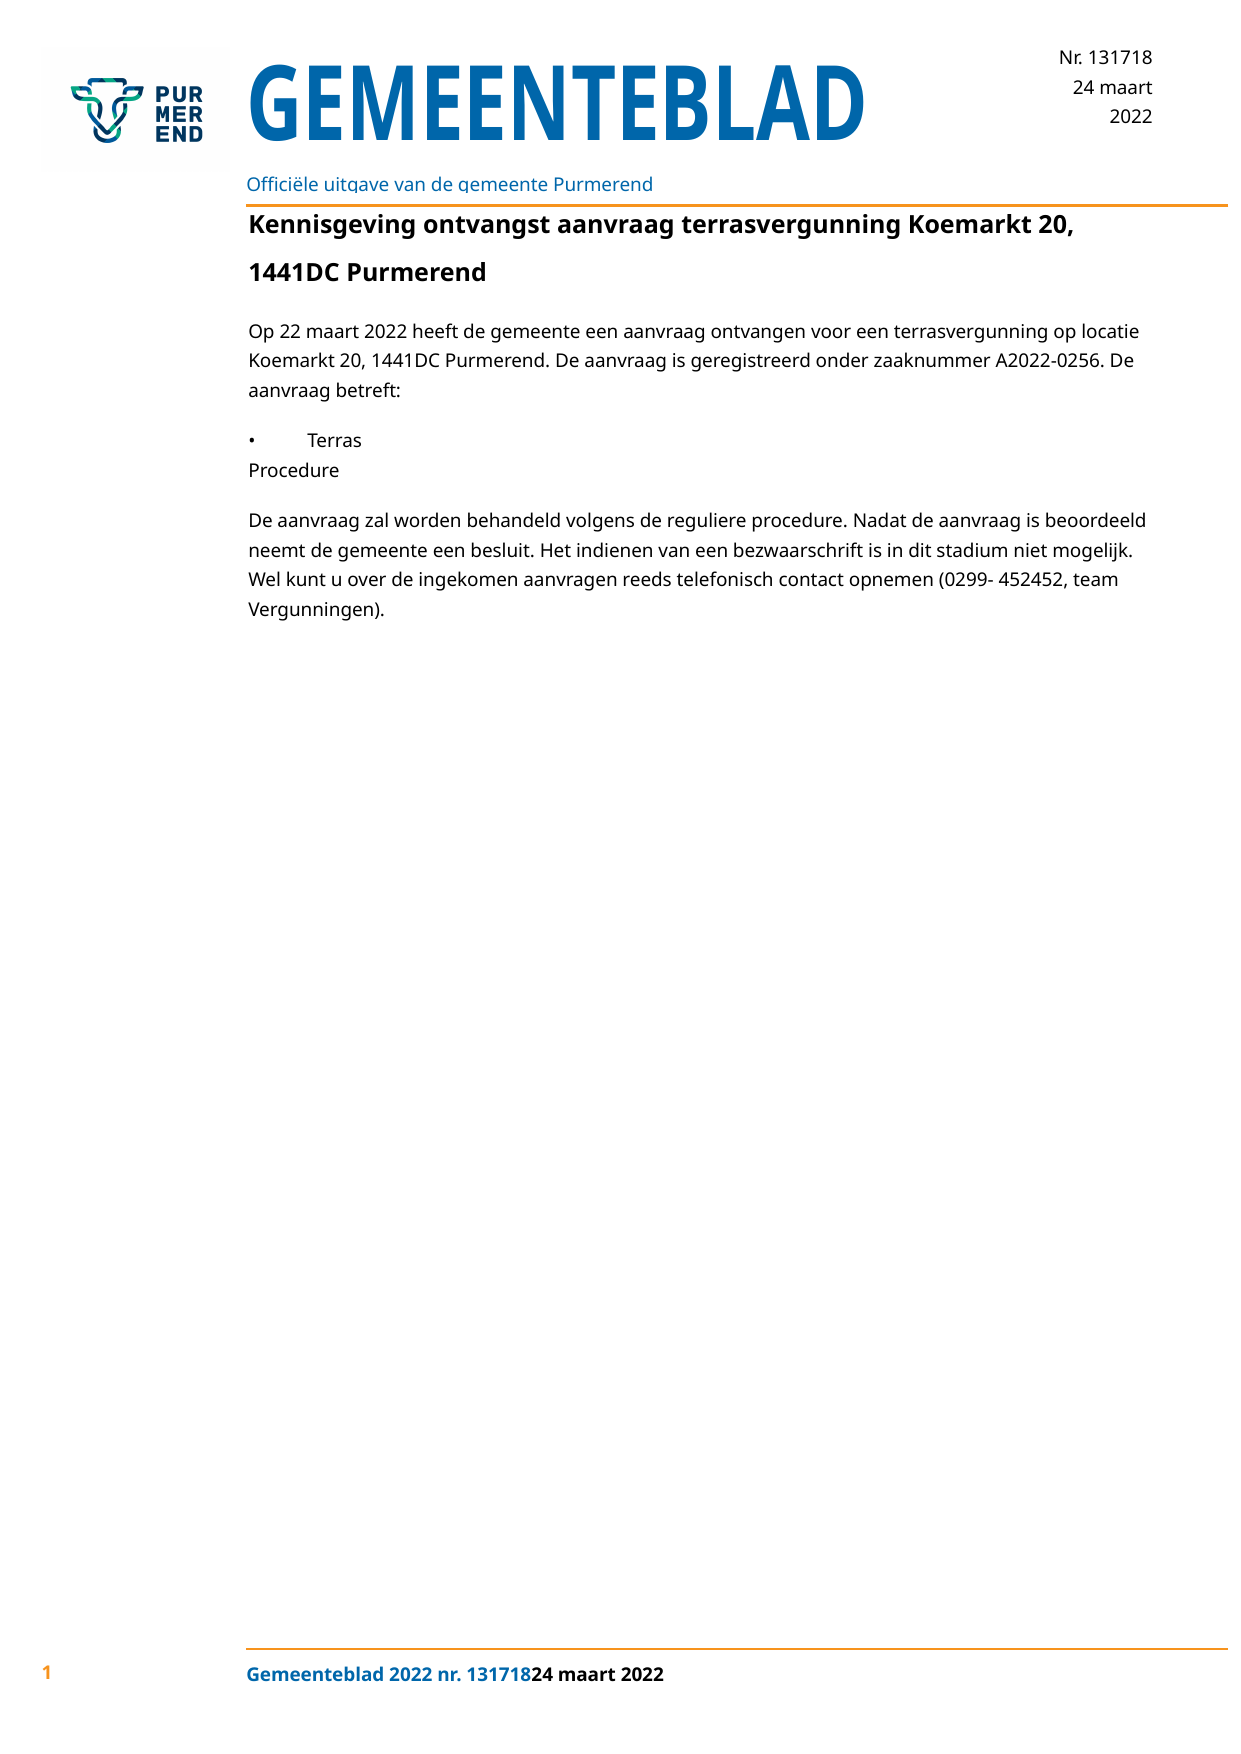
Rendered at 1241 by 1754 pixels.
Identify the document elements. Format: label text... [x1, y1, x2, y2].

list Terras [248, 427, 1152, 453]
text Kennisgeving ontvangst aanvraag terrasvergunning Koemarkt 20, 1441DC Purmerend [248, 207, 1152, 288]
text Op 22 maart 2022 heeft de gemeente een aanvraag ontvangen voor een terrasvergunning op locatie Koemarkt 20, 1441DC Purmerend. De aanvraag is geregistreerd onder zaaknummer A2022-0256. De aanvraag betreft: [248, 318, 1152, 403]
text Procedure [248, 457, 1152, 483]
text De aanvraag zal worden behandeld volgens de reguliere procedure. Nadat de aanvraag is beoordeeld neemt de gemeente een besluit. Het indienen van een bezwaarschrift is in dit stadium niet mogelijk. Wel kunt u over de ingekomen aanvragen reeds telefonisch contact opnemen (0299- 452452, team Vergunningen). [248, 507, 1152, 622]
picture [41, 47, 231, 172]
